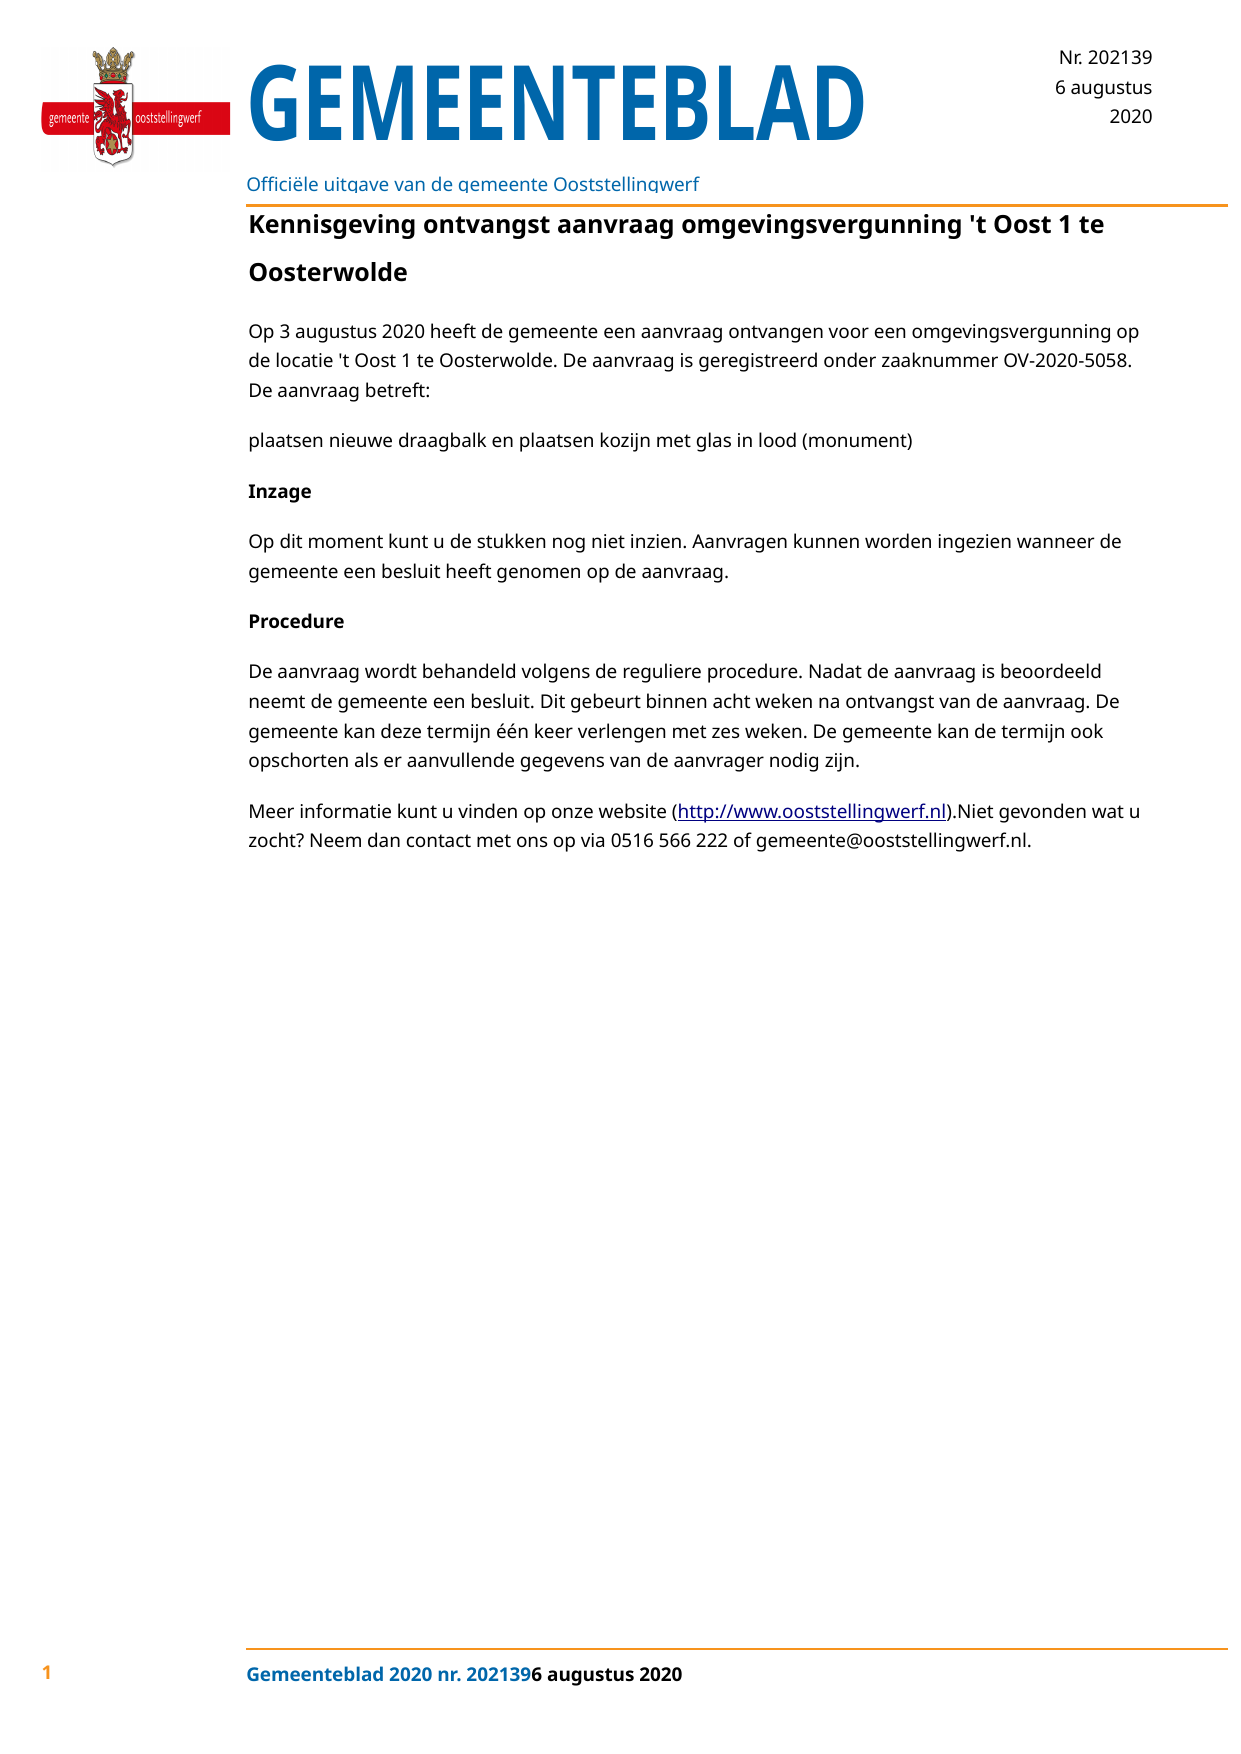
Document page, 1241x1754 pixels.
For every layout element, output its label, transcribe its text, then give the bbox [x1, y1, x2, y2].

text De aanvraag wordt behandeld volgens de reguliere procedure. Nadat de aanvraag is beoordeeld neemt de gemeente een besluit. Dit gebeurt binnen acht weken na ontvangst van de aanvraag. De gemeente kan deze termijn één keer verlengen met zes weken. De gemeente kan de termijn ook opschorten als er aanvullende gegevens van de aanvrager nodig zijn. [248, 659, 1152, 773]
picture [41, 47, 231, 172]
text Kennisgeving ontvangst aanvraag omgevingsvergunning 't Oost 1 te Oosterwolde [248, 207, 1152, 288]
text Op 3 augustus 2020 heeft de gemeente een aanvraag ontvangen voor een omgevingsvergunning op de locatie 't Oost 1 te Oosterwolde. De aanvraag is geregistreerd onder zaaknummer OV-2020-5058. De aanvraag betreft: [248, 318, 1152, 403]
text plaatsen nieuwe draagbalk en plaatsen kozijn met glas in lood (monument) [248, 427, 1152, 453]
text Procedure [248, 608, 1152, 634]
text Meer informatie kunt u vinden op onze website (http://www.ooststellingwerf.nl).Niet gevonden wat u zocht? Neem dan contact met ons op via 0516 566 222 of gemeente@ooststellingwerf.nl. [248, 798, 1152, 853]
text Inzage [248, 478, 1152, 504]
text Op dit moment kunt u de stukken nog niet inzien. Aanvragen kunnen worden ingezien wanneer de gemeente een besluit heeft genomen op de aanvraag. [248, 528, 1152, 584]
